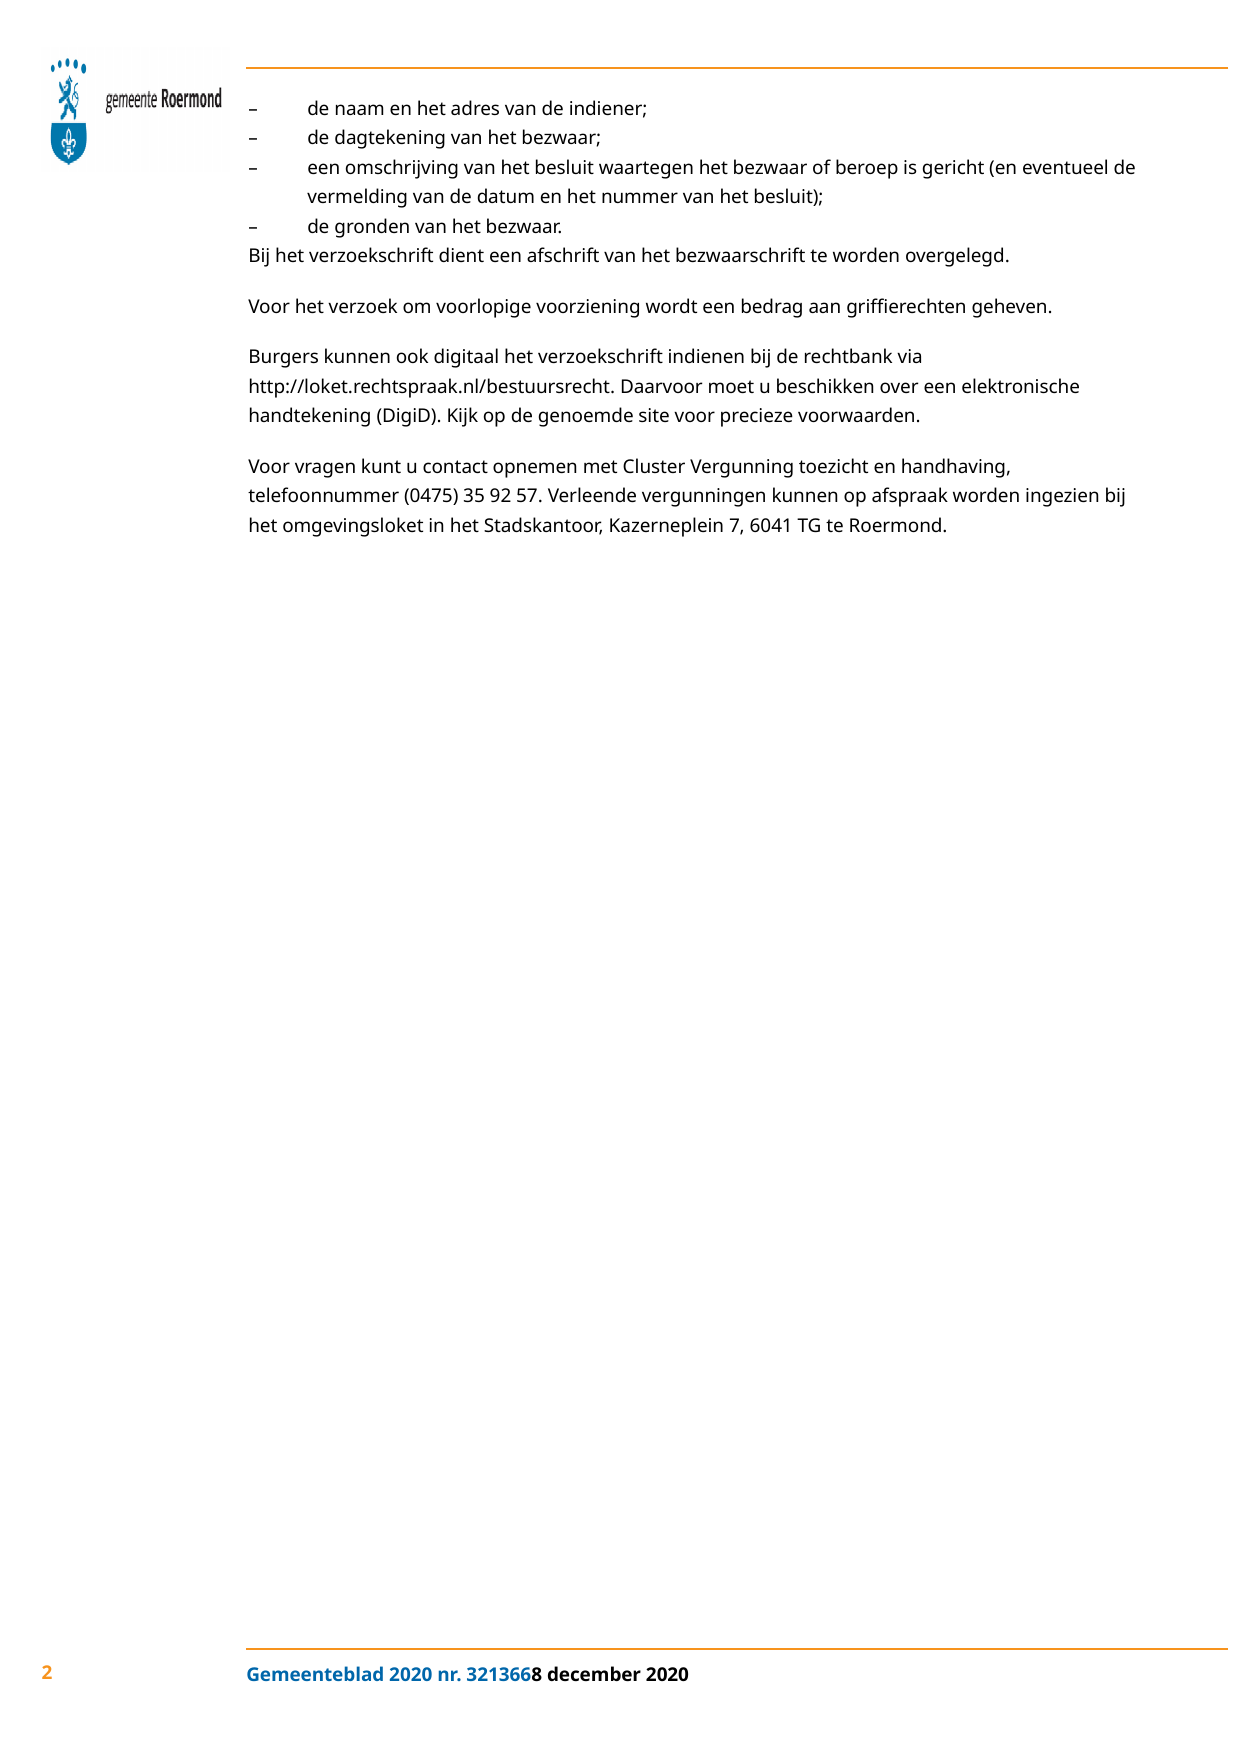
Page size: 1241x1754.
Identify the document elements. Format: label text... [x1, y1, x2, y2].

text Voor het verzoek om voorlopige voorziening wordt een bedrag aan griffierechten geheven. [248, 293, 1152, 319]
text Voor vragen kunt u contact opnemen met Cluster Vergunning toezicht en handhaving, telefoonnummer (0475) 35 92 57. Verleende vergunningen kunnen op afspraak worden ingezien bij het omgevingsloket in het Stadskantoor, Kazerneplein 7, 6041 TG te Roermond. [248, 453, 1152, 538]
list een omschrijving van het besluit waartegen het bezwaar of beroep is gericht (en eventueel de vermelding van de datum en het nummer van het besluit); [248, 154, 1152, 209]
list de gronden van het bezwaar. [248, 213, 1152, 239]
list de naam en het adres van de indiener; [248, 95, 1152, 121]
picture [41, 47, 231, 172]
list de dagtekening van het bezwaar; [248, 124, 1152, 150]
text Burgers kunnen ook digitaal het verzoekschrift indienen bij de rechtbank via http://loket.rechtspraak.nl/bestuursrecht. Daarvoor moet u beschikken over een elektronische handtekening (DigiD). Kijk op de genoemde site voor precieze voorwaarden. [248, 343, 1152, 428]
text Bij het verzoekschrift dient een afschrift van het bezwaarschrift te worden overgelegd. [248, 243, 1152, 268]
